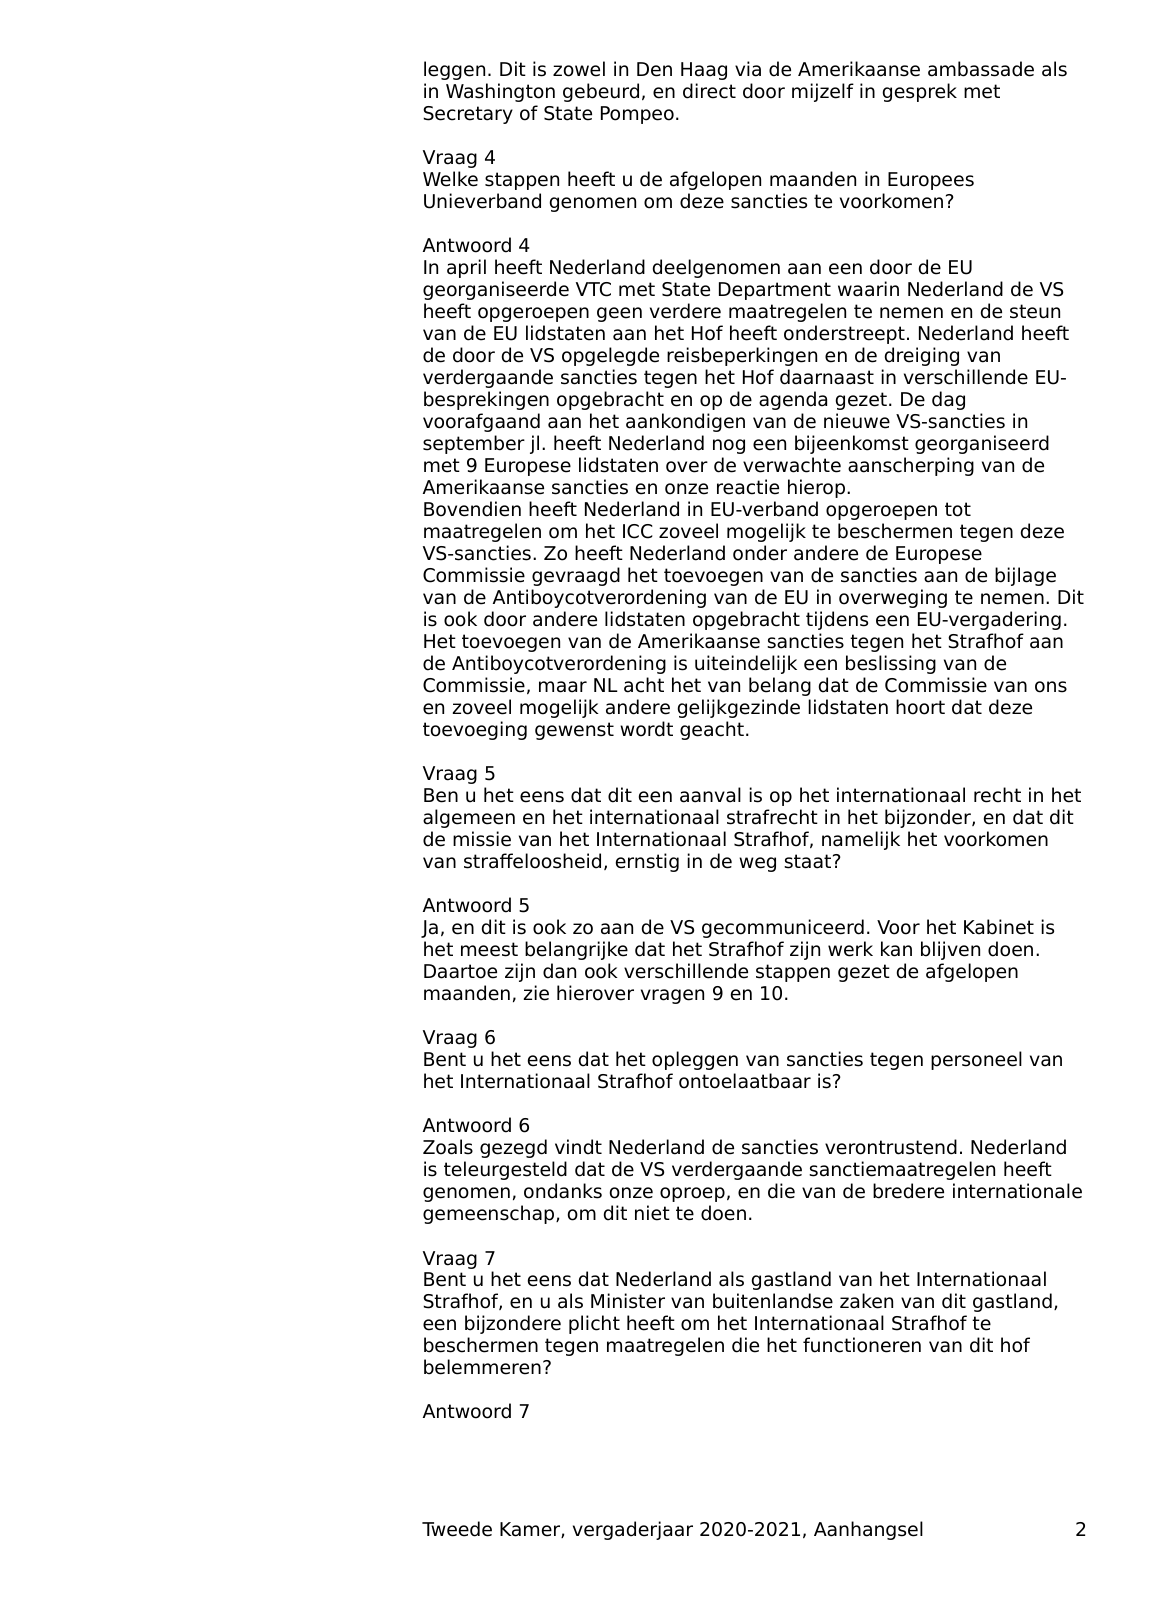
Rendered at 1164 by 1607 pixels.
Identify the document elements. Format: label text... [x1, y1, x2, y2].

text Vraag 7 [422, 1247, 1087, 1269]
text Ben u het eens dat dit een aanval is op het internationaal recht in het algemeen en het internationaal strafrecht in het bijzonder, en dat dit de missie van het Internationaal Strafhof, namelijk het voorkomen van straffeloosheid, ernstig in de weg staat? [422, 785, 1087, 873]
text Zoals gezegd vindt Nederland de sancties verontrustend. Nederland is teleurgesteld dat de VS verdergaande sanctiemaatregelen heeft genomen, ondanks onze oproep, en die van de bredere internationale gemeenschap, om dit niet te doen. [422, 1137, 1087, 1225]
text In april heeft Nederland deelgenomen aan een door de EU georganiseerde VTC met State Department waarin Nederland de VS heeft opgeroepen geen verdere maatregelen te nemen en de steun van de EU lidstaten aan het Hof heeft onderstreept. Nederland heeft de door de VS opgelegde reisbeperkingen en de dreiging van verdergaande sancties tegen het Hof daarnaast in verschillende EU-besprekingen opgebracht en op de agenda gezet. De dag voorafgaand aan het aankondigen van de nieuwe VS-sancties in september jl. heeft Nederland nog een bijeenkomst georganiseerd met 9 Europese lidstaten over de verwachte aanscherping van de Amerikaanse sancties en onze reactie hierop. [422, 257, 1087, 499]
text Vraag 6 [422, 1027, 1087, 1049]
text Antwoord 5 [422, 895, 1087, 917]
text Bovendien heeft Nederland in EU-verband opgeroepen tot maatregelen om het ICC zoveel mogelijk te beschermen tegen deze VS-sancties. Zo heeft Nederland onder andere de Europese Commissie gevraagd het toevoegen van de sancties aan de bijlage van de Antiboycotverordening van de EU in overweging te nemen. Dit is ook door andere lidstaten opgebracht tijdens een EU-vergadering. Het toevoegen van de Amerikaanse sancties tegen het Strafhof aan de Antiboycotverordening is uiteindelijk een beslissing van de Commissie, maar NL acht het van belang dat de Commissie van ons en zoveel mogelijk andere gelijkgezinde lidstaten hoort dat deze toevoeging gewenst wordt geacht. [422, 499, 1087, 741]
text Vraag 5 [422, 763, 1087, 785]
text Antwoord 4 [422, 235, 1087, 257]
text leggen. Dit is zowel in Den Haag via de Amerikaanse ambassade als in Washington gebeurd, en direct door mijzelf in gesprek met Secretary of State Pompeo. [422, 59, 1087, 125]
text Antwoord 6 [422, 1115, 1087, 1137]
text Antwoord 7 [422, 1401, 1087, 1423]
text Ja, en dit is ook zo aan de VS gecommuniceerd. Voor het Kabinet is het meest belangrijke dat het Strafhof zijn werk kan blijven doen. Daartoe zijn dan ook verschillende stappen gezet de afgelopen maanden, zie hierover vragen 9 en 10. [422, 917, 1087, 1005]
text Welke stappen heeft u de afgelopen maanden in Europees Unieverband genomen om deze sancties te voorkomen? [422, 169, 1087, 213]
text Bent u het eens dat het opleggen van sancties tegen personeel van het Internationaal Strafhof ontoelaatbaar is? [422, 1049, 1087, 1093]
text Vraag 4 [422, 147, 1087, 169]
text Bent u het eens dat Nederland als gastland van het Internationaal Strafhof, en u als Minister van buitenlandse zaken van dit gastland, een bijzondere plicht heeft om het Internationaal Strafhof te beschermen tegen maatregelen die het functioneren van dit hof belemmeren? [422, 1269, 1087, 1379]
